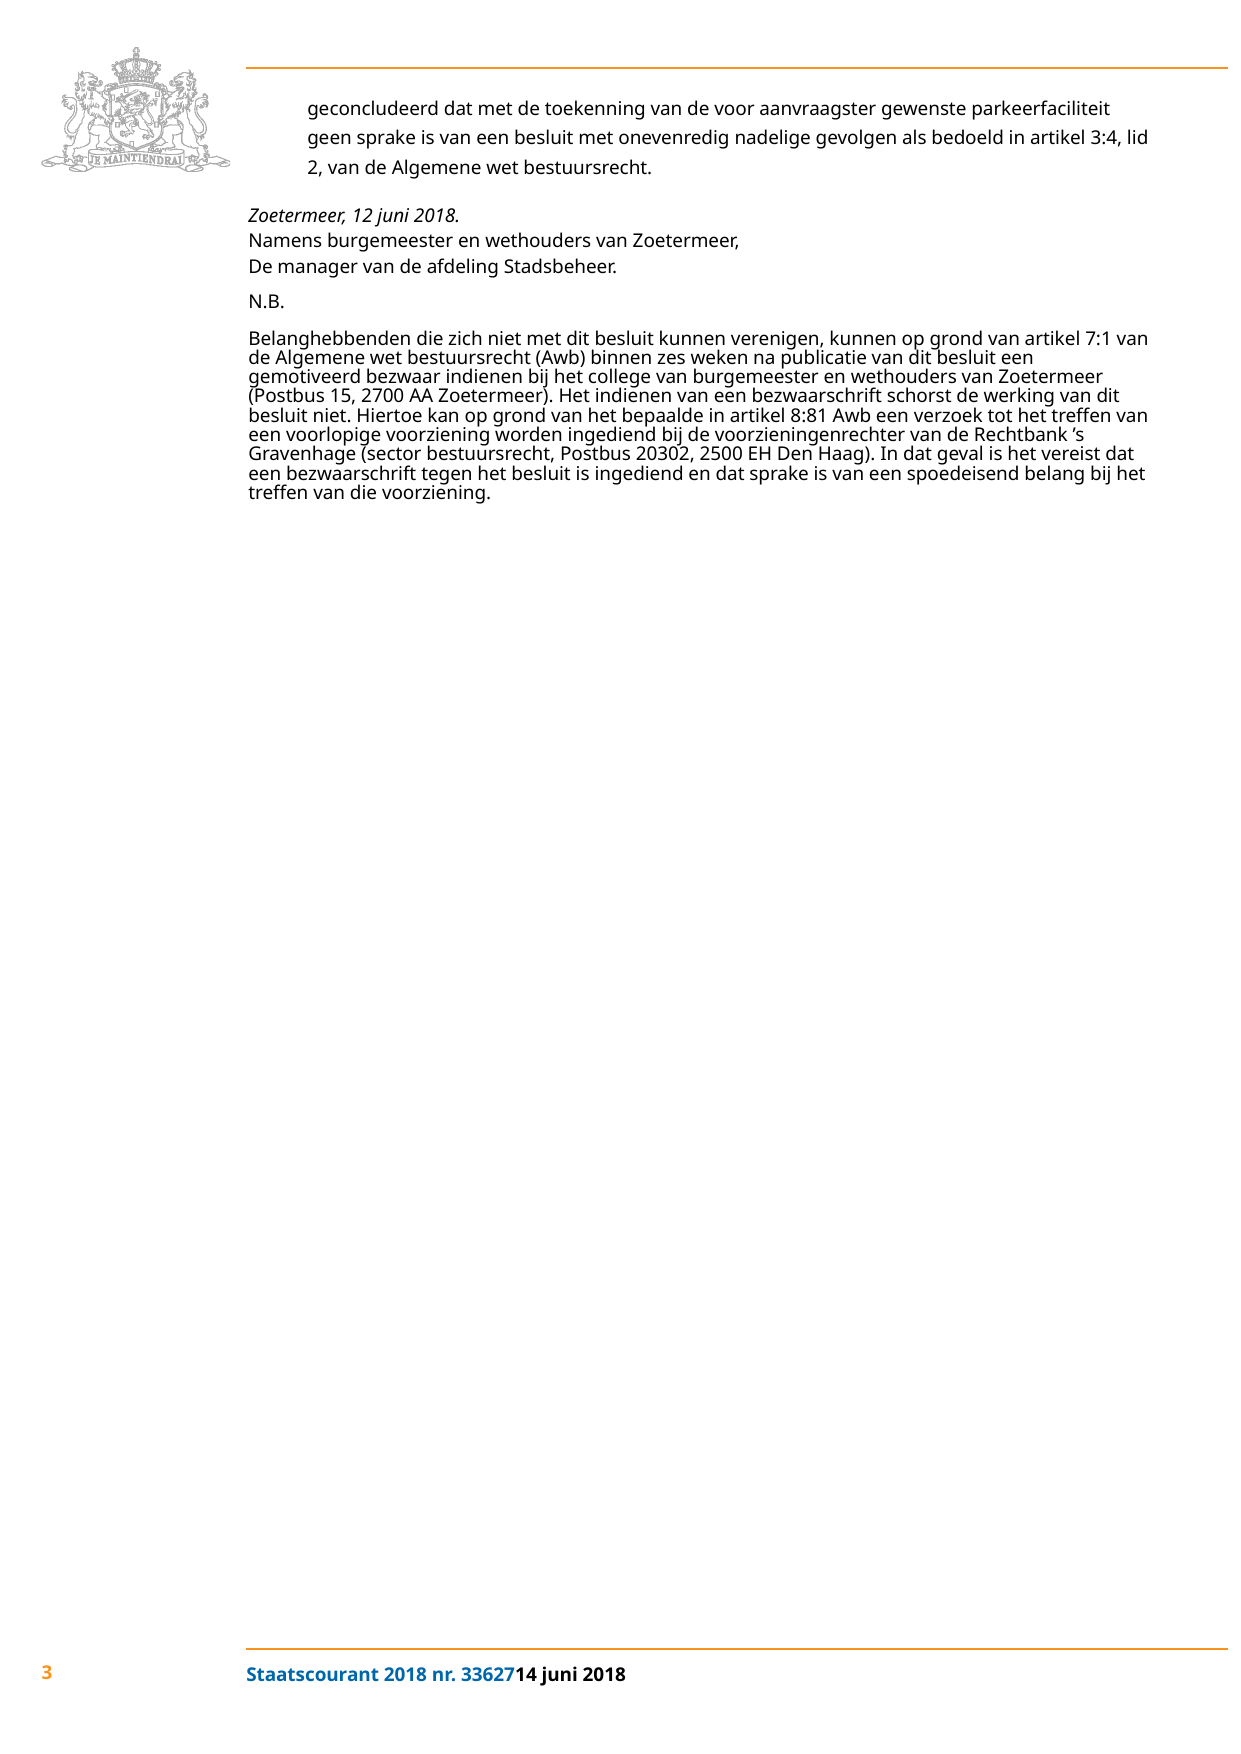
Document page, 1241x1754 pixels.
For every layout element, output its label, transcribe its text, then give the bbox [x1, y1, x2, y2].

text Belanghebbenden die zich niet met dit besluit kunnen verenigen, kunnen op grond van artikel 7:1 van de Algemene wet bestuursrecht (Awb) binnen zes weken na publicatie van dit besluit een gemotiveerd bezwaar indienen bij het college van burgemeester en wethouders van Zoetermeer (Postbus 15, 2700 AA Zoetermeer). Het indienen van een bezwaarschrift schorst de werking van dit besluit niet. Hiertoe kan op grond van het bepaalde in artikel 8:81 Awb een verzoek tot het treffen van een voorlopige voorziening worden ingediend bij de voorzieningenrechter van de Rechtbank ’s Gravenhage (sector bestuursrecht, Postbus 20302, 2500 EH Den Haag). In dat geval is het vereist dat een bezwaarschrift tegen het besluit is ingediend en dat sprake is van een spoedeisend belang bij het treffen van die voorziening. [248, 329, 1152, 503]
text Namens burgemeester en wethouders van Zoetermeer, [248, 227, 1152, 253]
list geconcludeerd dat met de toekenning van de voor aanvraagster gewenste parkeerfaciliteit geen sprake is van een besluit met onevenredig nadelige gevolgen als bedoeld in artikel 3:4, lid 2, van de Algemene wet bestuursrecht. [248, 95, 1152, 180]
text De manager van de afdeling Stadsbeheer. [248, 253, 1152, 279]
text Zoetermeer, 12 juni 2018. [248, 202, 1152, 227]
text N.B. [248, 293, 1152, 312]
picture [41, 47, 231, 172]
